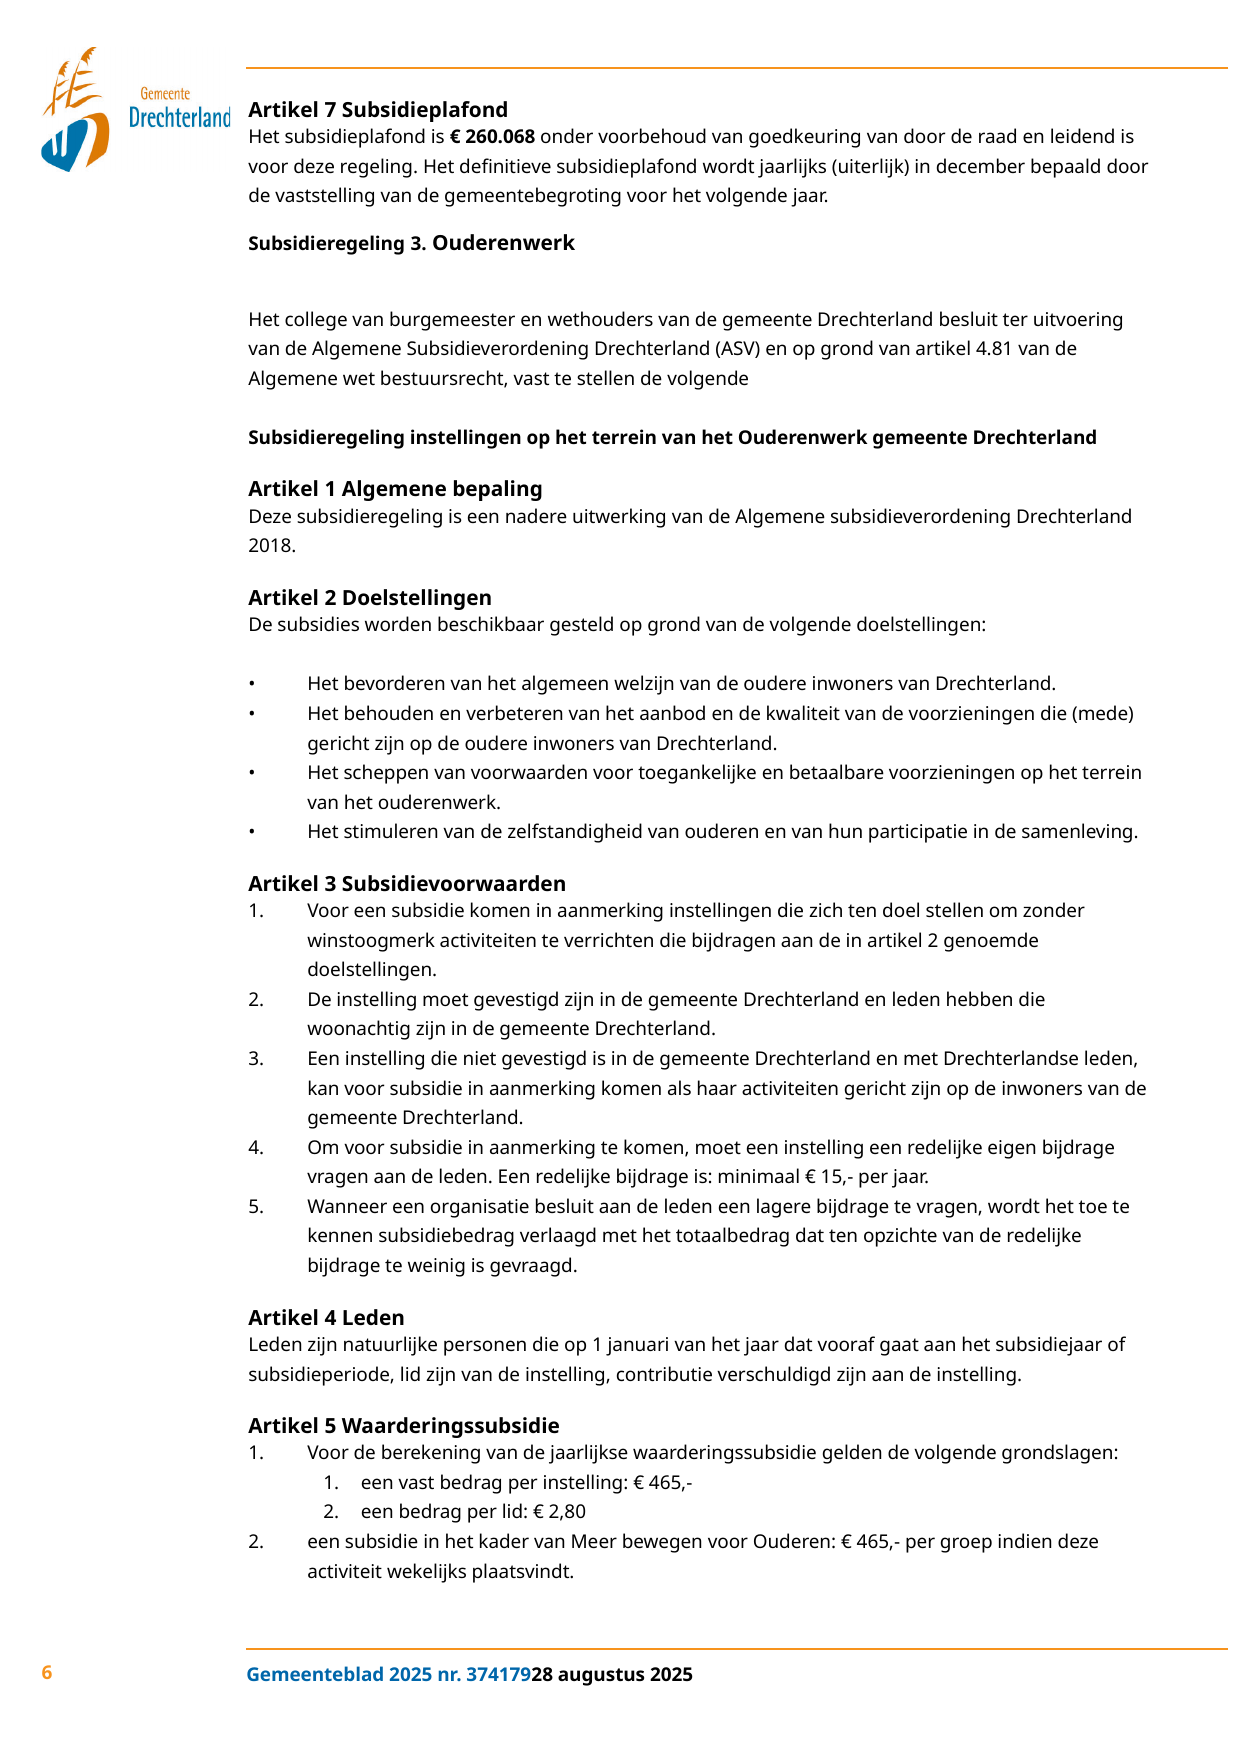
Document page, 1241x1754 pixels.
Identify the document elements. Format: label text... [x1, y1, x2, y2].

list Voor de berekening van de jaarlijkse waarderingssubsidie gelden de volgende grondslagen: [248, 1439, 1152, 1465]
picture [41, 47, 231, 172]
picture [226, 115, 231, 124]
list Een instelling die niet gevestigd is in de gemeente Drechterland en met Drechterlandse leden, kan voor subsidie in aanmerking komen als haar activiteiten gericht zijn op de inwoners van de gemeente Drechterland. [248, 1045, 1152, 1130]
text Artikel 3 Subsidievoorwaarden [248, 869, 1152, 897]
list Wanneer een organisatie besluit aan de leden een lagere bijdrage te vragen, wordt het toe te kennen subsidiebedrag verlaagd met het totaalbedrag dat ten opzichte van de redelijke bijdrage te weinig is gevraagd. [248, 1193, 1152, 1278]
list De instelling moet gevestigd zijn in de gemeente Drechterland en leden hebben die woonachtig zijn in de gemeente Drechterland. [248, 986, 1152, 1041]
text Deze subsidieregeling is een nadere uitwerking van de Algemene subsidieverordening Drechterland 2018. [248, 503, 1152, 558]
text Het college van burgemeester en wethouders van de gemeente Drechterland besluit ter uitvoering van de Algemene Subsidieverordening Drechterland (ASV) en op grond van artikel 4.81 van de Algemene wet bestuursrecht, vast te stellen de volgende [248, 306, 1152, 391]
list Het behouden en verbeteren van het aanbod en de kwaliteit van de voorzieningen die (mede) gericht zijn op de oudere inwoners van Drechterland. [248, 700, 1152, 755]
text De subsidies worden beschikbaar gesteld op grond van de volgende doelstellingen: [248, 611, 1152, 637]
text Subsidieregeling instellingen op het terrein van het Ouderenwerk gemeente Drechterland [248, 424, 1152, 450]
text Artikel 1 Algemene bepaling [248, 474, 1152, 503]
text Het subsidieplafond is € 260.068 onder voorbehoud van goedkeuring van door de raad en leidend is voor deze regeling. Het definitieve subsidieplafond wordt jaarlijks (uiterlijk) in december bepaald door de vaststelling van de gemeentebegroting voor het volgende jaar. [248, 123, 1152, 208]
list Het stimuleren van de zelfstandigheid van ouderen en van hun participatie in de samenleving. [248, 818, 1152, 844]
list Voor een subsidie komen in aanmerking instellingen die zich ten doel stellen om zonder winstoogmerk activiteiten te verrichten die bijdragen aan de in artikel 2 genoemde doelstellingen. [248, 897, 1152, 982]
text Leden zijn natuurlijke personen die op 1 januari van het jaar dat vooraf gaat aan het subsidiejaar of subsidieperiode, lid zijn van de instelling, contributie verschuldigd zijn aan de instelling. [248, 1331, 1152, 1386]
text Subsidieregeling 3. Ouderenwerk [248, 228, 1152, 256]
list een subsidie in het kader van Meer bewegen voor Ouderen: € 465,- per groep indien deze activiteit wekelijks plaatsvindt. [248, 1528, 1152, 1584]
list Om voor subsidie in aanmerking te komen, moet een instelling een redelijke eigen bijdrage vragen aan de leden. Een redelijke bijdrage is: minimaal € 15,- per jaar. [248, 1134, 1152, 1189]
list een vast bedrag per instelling: € 465,- [323, 1469, 1152, 1495]
list Het bevorderen van het algemeen welzijn van de oudere inwoners van Drechterland. [248, 671, 1152, 696]
text Artikel 4 Leden [248, 1303, 1152, 1331]
text Artikel 2 Doelstellingen [248, 583, 1152, 611]
list een bedrag per lid: € 2,80 [323, 1499, 1152, 1524]
picture [41, 158, 64, 172]
text Artikel 5 Waarderingssubsidie [248, 1411, 1152, 1439]
list Het scheppen van voorwaarden voor toegankelijke en betaalbare voorzieningen op het terrein van het ouderenwerk. [248, 759, 1152, 814]
text Artikel 7 Subsidieplafond [248, 95, 1152, 123]
